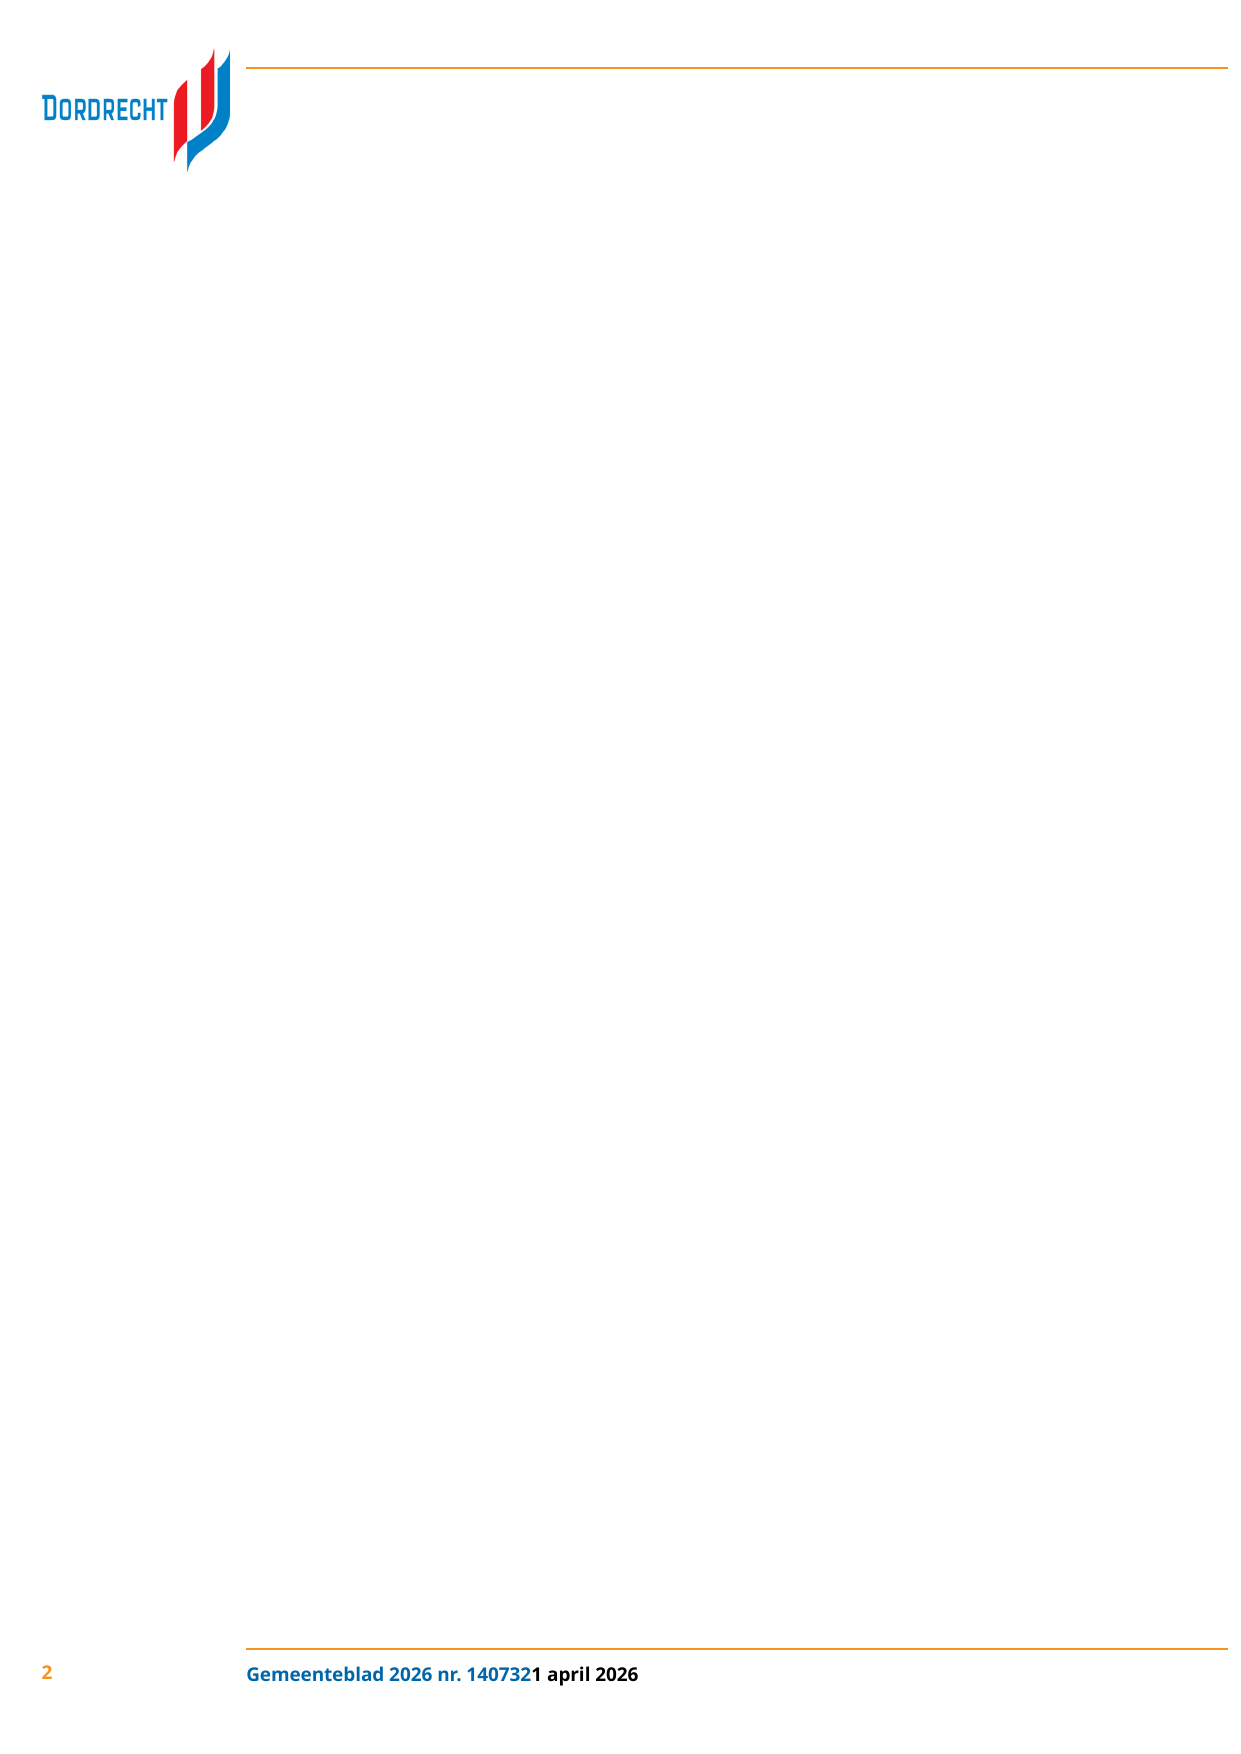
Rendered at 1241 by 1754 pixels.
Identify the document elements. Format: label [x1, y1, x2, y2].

picture [41, 47, 231, 172]
